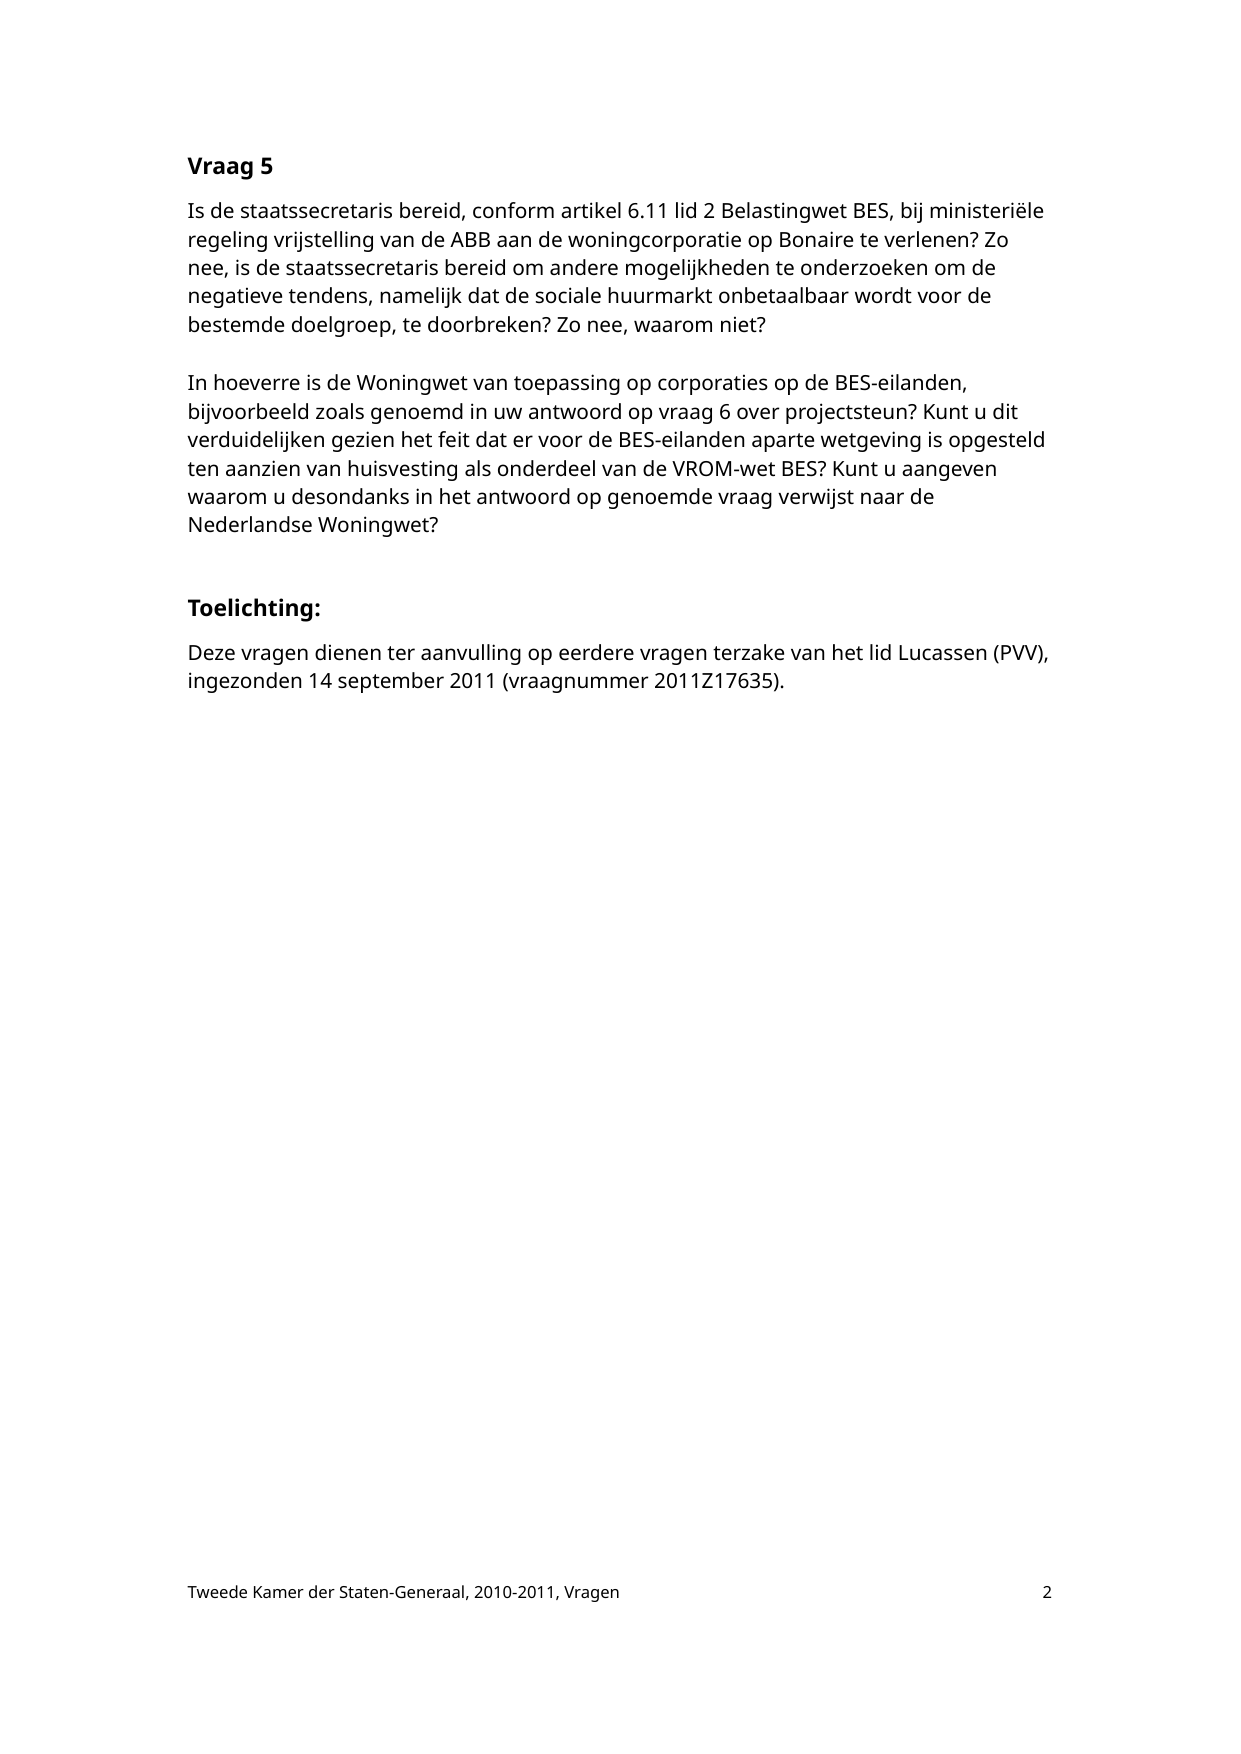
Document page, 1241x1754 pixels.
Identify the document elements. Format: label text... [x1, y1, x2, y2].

subtitle Vraag 5 [187, 150, 1053, 181]
text In hoeverre is de Woningwet van toepassing op corporaties op de BES-eilanden, bijvoorbeeld zoals genoemd in uw antwoord op vraag 6 over projectsteun? Kunt u dit verduidelijken gezien het feit dat er voor de BES-eilanden aparte wetgeving is opgesteld ten aanzien van huisvesting als onderdeel van de VROM-wet BES? Kunt u aangeven waarom u desondanks in het antwoord op genoemde vraag verwijst naar de Nederlandse Woningwet? [187, 368, 1053, 539]
text Deze vragen dienen ter aanvulling op eerdere vragen terzake van het lid Lucassen (PVV), ingezonden 14 september 2011 (vraagnummer 2011Z17635). [187, 638, 1053, 695]
text Is de staatssecretaris bereid, conform artikel 6.11 lid 2 Belastingwet BES, bij ministeriële regeling vrijstelling van de ABB aan de woningcorporatie op Bonaire te verlenen? Zo nee, is de staatssecretaris bereid om andere mogelijkheden te onderzoeken om de negatieve tendens, namelijk dat de sociale huurmarkt onbetaalbaar wordt voor de bestemde doelgroep, te doorbreken? Zo nee, waarom niet? [187, 196, 1053, 338]
subtitle Toelichting: [187, 592, 1053, 623]
